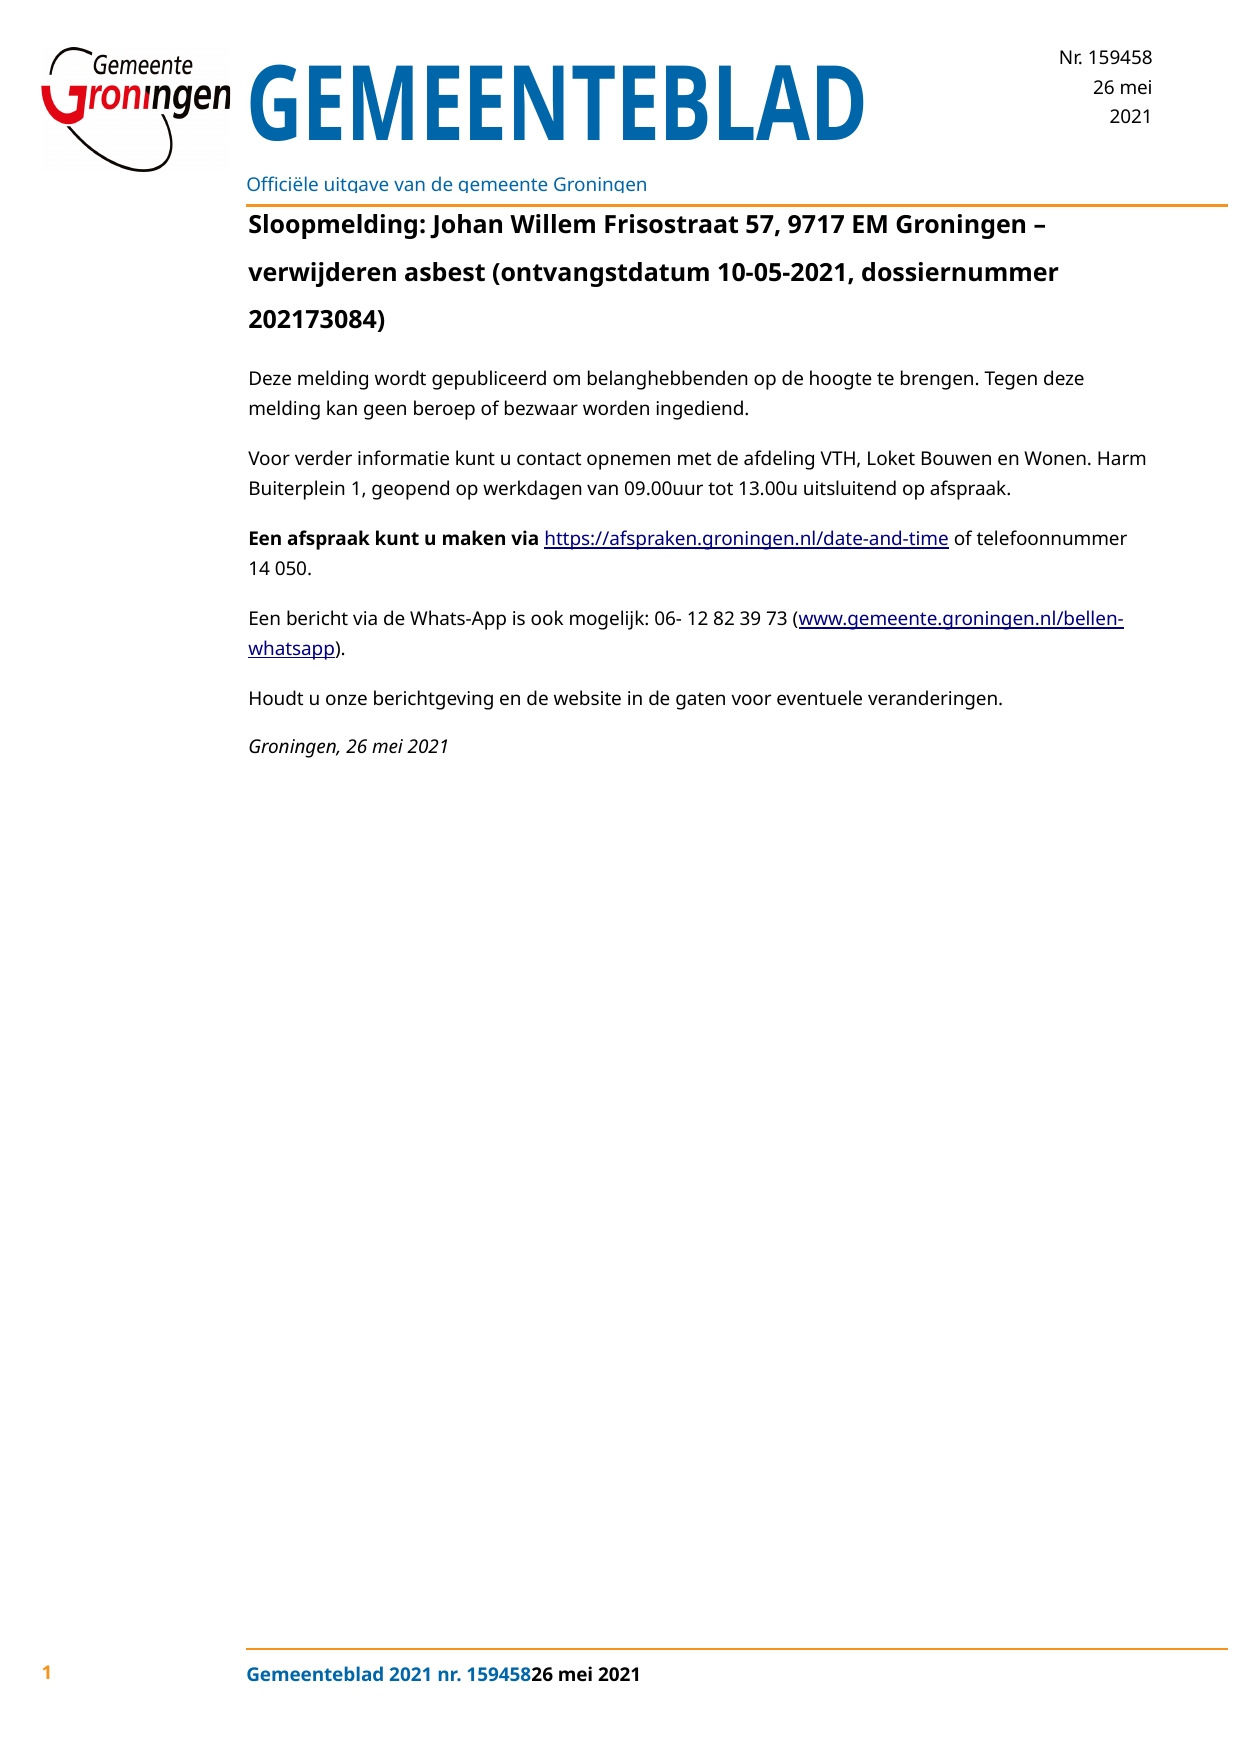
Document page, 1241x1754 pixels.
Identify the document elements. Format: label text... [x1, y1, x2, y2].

text Een bericht via de Whats-App is ook mogelijk: 06- 12 82 39 73 (www.gemeente.groningen.nl/bellen-whatsapp). [248, 606, 1152, 661]
text Voor verder informatie kunt u contact opnemen met de afdeling VTH, Loket Bouwen en Wonen. Harm Buiterplein 1, geopend op werkdagen van 09.00uur tot 13.00u uitsluitend op afspraak. [248, 446, 1152, 501]
text Sloopmelding: Johan Willem Frisostraat 57, 9717 EM Groningen – verwijderen asbest (ontvangstdatum 10-05-2021, dossiernummer 202173084) [248, 207, 1152, 336]
text Deze melding wordt gepubliceerd om belanghebbenden op de hoogte te brengen. Tegen deze melding kan geen beroep of bezwaar worden ingediend. [248, 366, 1152, 421]
text Houdt u onze berichtgeving en de website in de gaten voor eventuele veranderingen. [248, 686, 1152, 711]
picture [41, 47, 231, 172]
text Een afspraak kunt u maken via https://afspraken.groningen.nl/date-and-time of telefoonnummer 14 050. [248, 526, 1152, 581]
text Groningen, 26 mei 2021 [248, 733, 1152, 759]
